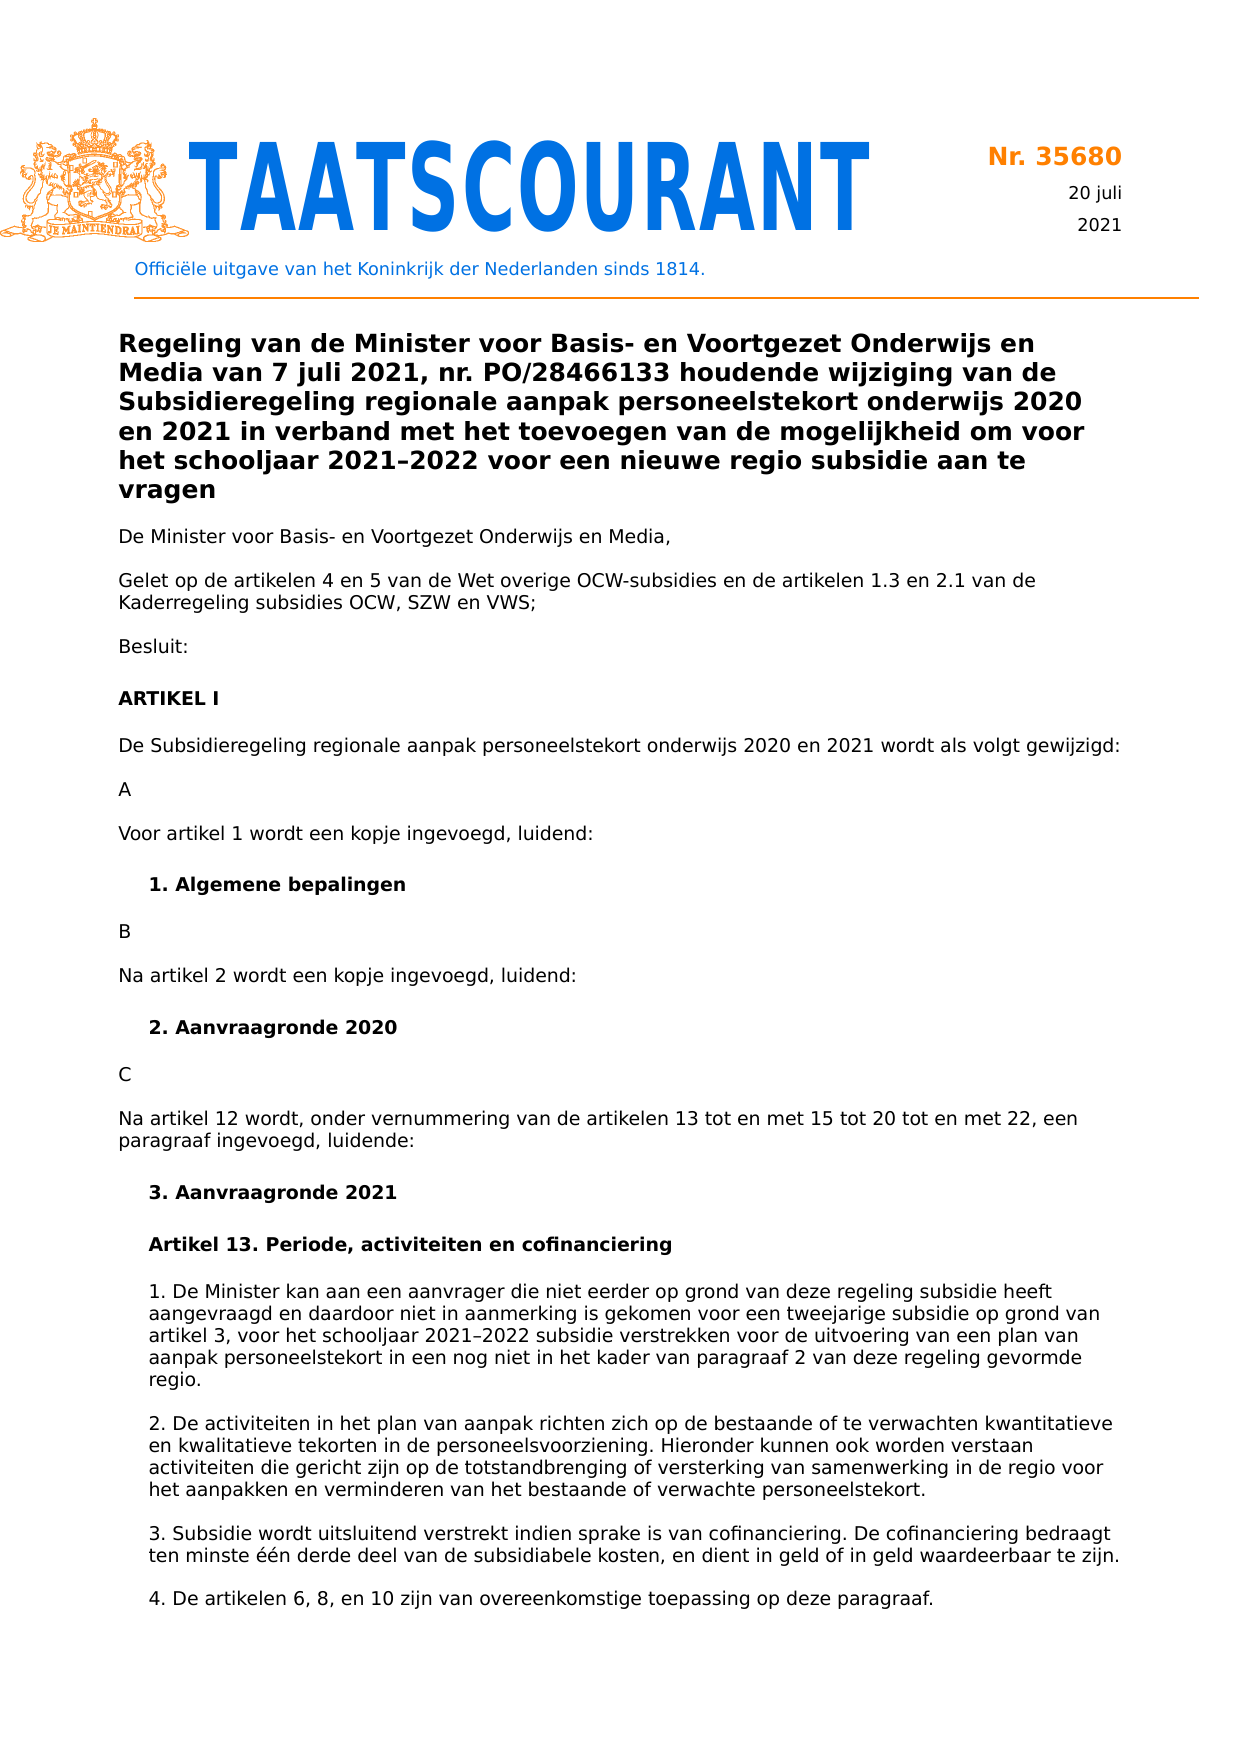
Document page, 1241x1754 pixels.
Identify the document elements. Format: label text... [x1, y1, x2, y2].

text 1. De Minister kan aan een aanvrager die niet eerder op grond van deze regeling subsidie heeft aangevraagd en daardoor niet in aanmerking is gekomen voor een tweejarige subsidie op grond van artikel 3, voor het schooljaar 2021–2022 subsidie verstrekken voor de uitvoering van een plan van aanpak personeelstekort in een nog niet in het kader van paragraaf 2 van deze regeling gevormde regio. [148, 1281, 1122, 1391]
table_cell 2021 [939, 209, 1199, 259]
table_header [0, 242, 134, 297]
text De Subsidieregeling regionale aanpak personeelstekort onderwijs 2020 en 2021 wordt als volgt gewijzigd: [118, 735, 1122, 757]
subtitle ARTIKEL I [118, 688, 1122, 710]
subtitle Artikel 13. Periode, activiteiten en cofinanciering [148, 1234, 1122, 1256]
subtitle Regeling van de Minister voor Basis- en Voortgezet Onderwijs en Media van 7 juli 2021, nr. PO/28466133 houdende wijziging van de Subsidieregeling regionale aanpak personeelstekort onderwijs 2020 en 2021 in verband met het toevoegen van de mogelijkheid om voor het schooljaar 2021–2022 voor een nieuwe regio subsidie aan te vragen [118, 329, 1122, 504]
table_header STAATSCOURANT [134, 118, 939, 259]
picture [0, 118, 189, 242]
table_cell 20 juli [939, 177, 1199, 209]
subtitle 3. Aanvraagronde 2021 [148, 1182, 1122, 1204]
text 4. De artikelen 6, 8, en 10 zijn van overeenkomstige toepassing op deze paragraaf. [148, 1588, 1122, 1610]
text A [118, 778, 1122, 801]
subtitle 1. Algemene bepalingen [148, 874, 1122, 896]
text Na artikel 2 wordt een kopje ingevoegd, luidend: [118, 965, 1122, 987]
text Gelet op de artikelen 4 en 5 van de Wet overige OCW-subsidies en de artikelen 1.3 en 2.1 van de Kaderregeling subsidies OCW, SZW en VWS; [118, 570, 1122, 614]
text Na artikel 12 wordt, onder vernummering van de artikelen 13 tot en met 15 tot 20 tot en met 22, een paragraaf ingevoegd, luidende: [118, 1108, 1122, 1152]
text 2. De activiteiten in het plan van aanpak richten zich op de bestaande of te verwachten kwantitatieve en kwalitatieve tekorten in de personeelsvoorziening. Hieronder kunnen ook worden verstaan activiteiten die gericht zijn op de totstandbrenging of versterking van samenwerking in de regio voor het aanpakken en verminderen van het bestaande of verwachte personeelstekort. [148, 1413, 1122, 1501]
text Besluit: [118, 636, 1122, 658]
text Voor artikel 1 wordt een kopje ingevoegd, luidend: [118, 822, 1122, 844]
subtitle 2. Aanvraagronde 2020 [148, 1017, 1122, 1039]
text B [118, 921, 1122, 943]
table_header Nr. 35680 [939, 118, 1199, 177]
table_cell Officiële uitgave van het Koninkrijk der Nederlanden sinds 1814. [134, 259, 1199, 297]
text C [118, 1064, 1122, 1086]
text 3. Subsidie wordt uitsluitend verstrekt indien sprake is van cofinanciering. De cofinanciering bedraagt ten minste één derde deel van de subsidiabele kosten, en dient in geld of in geld waardeerbaar te zijn. [148, 1522, 1122, 1566]
text De Minister voor Basis- en Voortgezet Onderwijs en Media, [118, 526, 1122, 548]
